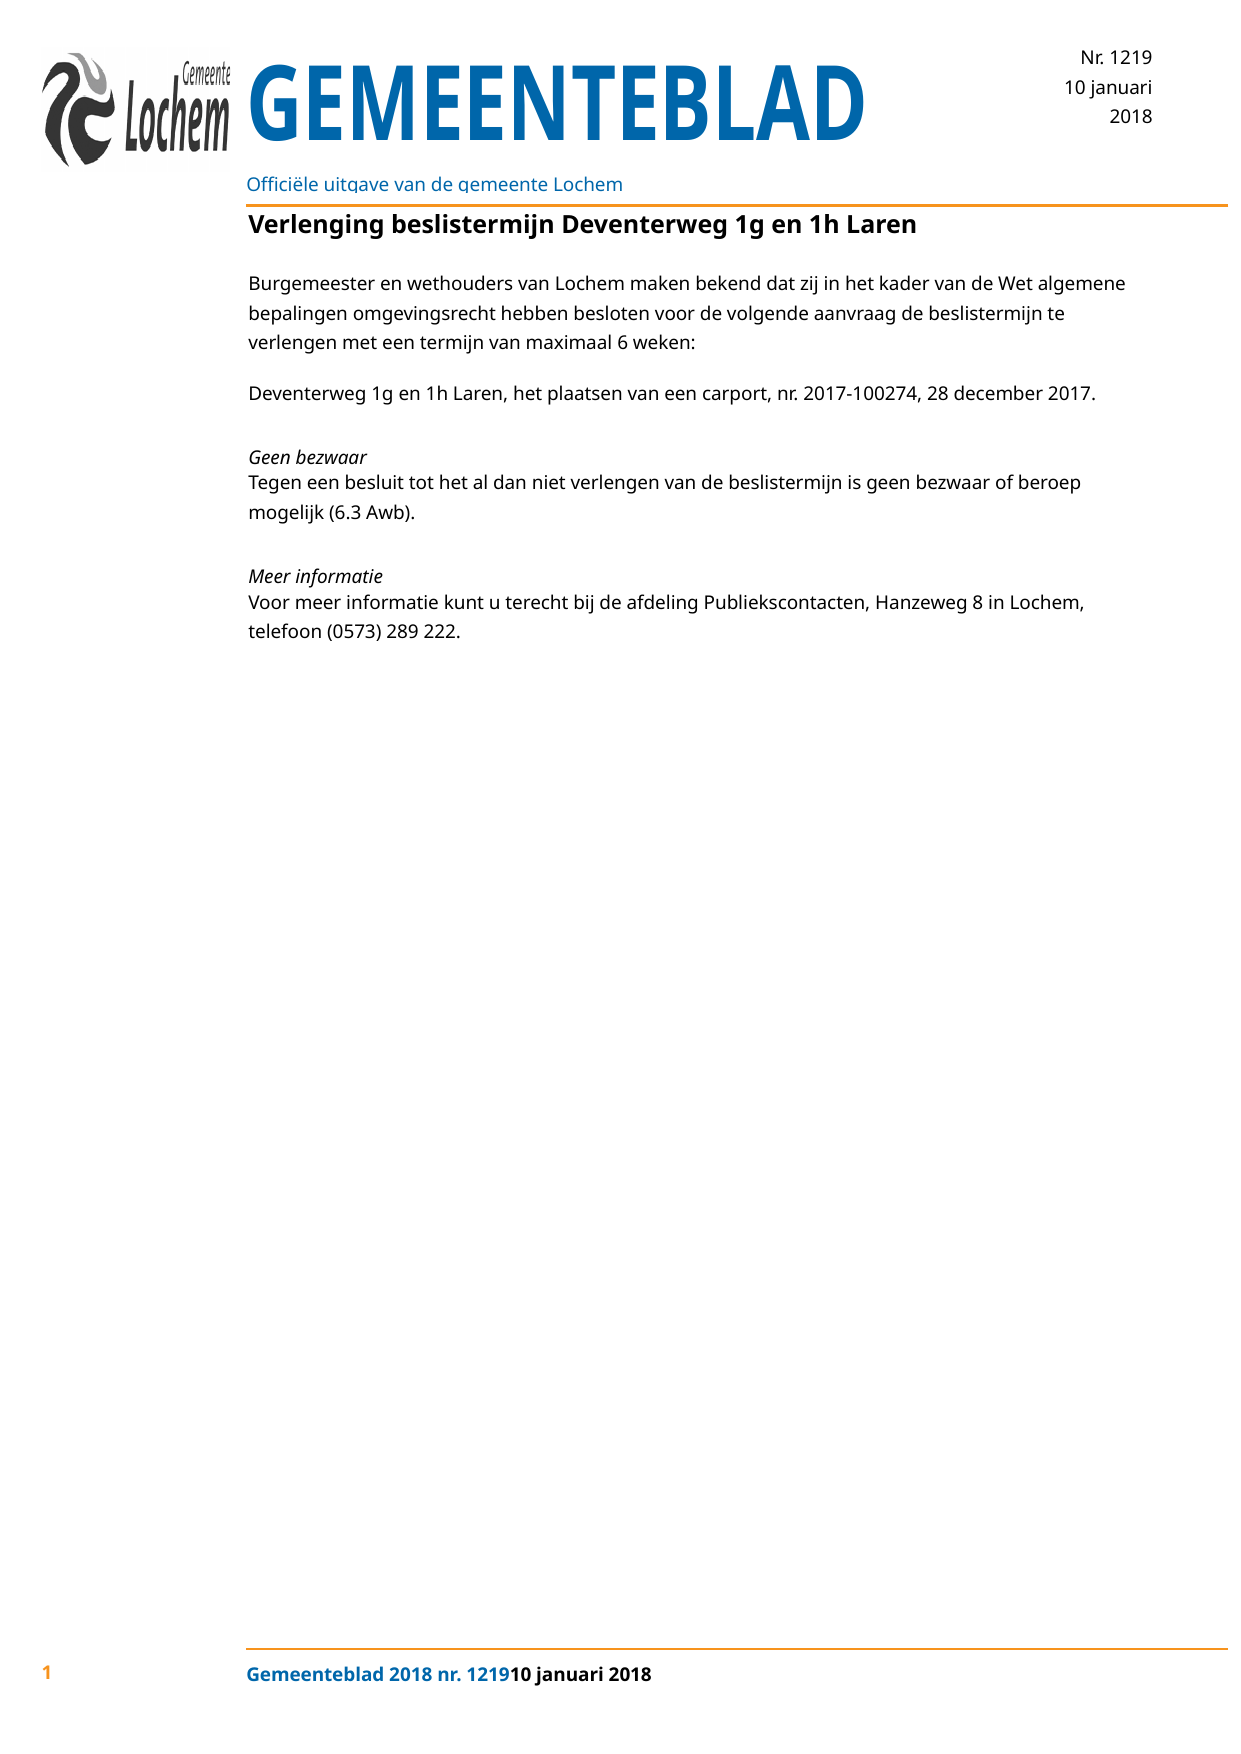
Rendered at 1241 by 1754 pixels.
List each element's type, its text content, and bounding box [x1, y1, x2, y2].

text Tegen een besluit tot het al dan niet verlengen van de beslistermijn is geen bezwaar of beroep mogelijk (6.3 Awb). [248, 469, 1152, 525]
text Geen bezwaar [248, 444, 1152, 469]
text Deventerweg 1g en 1h Laren, het plaatsen van een carport, nr. 2017-100274, 28 december 2017. [248, 380, 1152, 406]
text Voor meer informatie kunt u terecht bij de afdeling Publiekscontacten, Hanzeweg 8 in Lochem, telefoon (0573) 289 222. [248, 589, 1152, 644]
text Burgemeester en wethouders van Lochem maken bekend dat zij in het kader van de Wet algemene bepalingen omgevingsrecht hebben besloten voor de volgende aanvraag de beslistermijn te verlengen met een termijn van maximaal 6 weken: [248, 270, 1152, 355]
text Verlenging beslistermijn Deventerweg 1g en 1h Laren [248, 207, 1152, 241]
picture [41, 47, 231, 172]
text Meer informatie [248, 563, 1152, 589]
